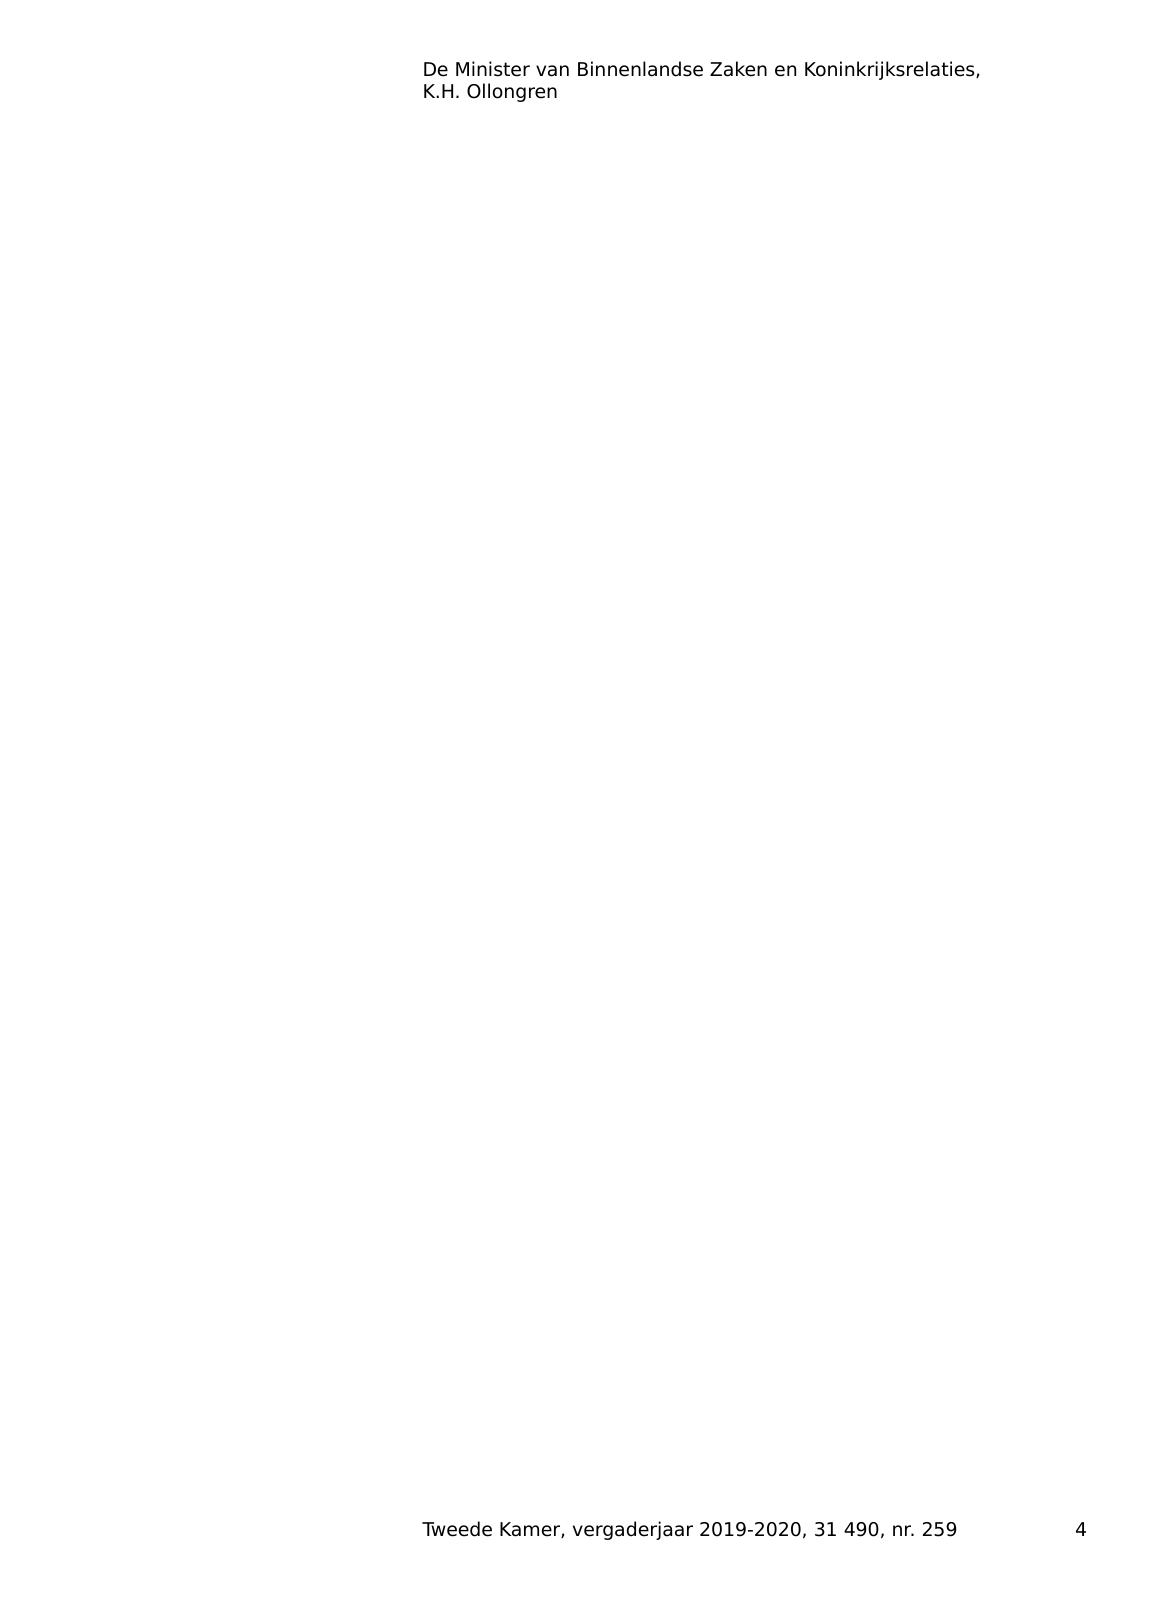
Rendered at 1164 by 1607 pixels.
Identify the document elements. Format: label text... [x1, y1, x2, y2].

text De Minister van Binnenlandse Zaken en Koninkrijksrelaties, K.H. Ollongren [422, 59, 1087, 103]
